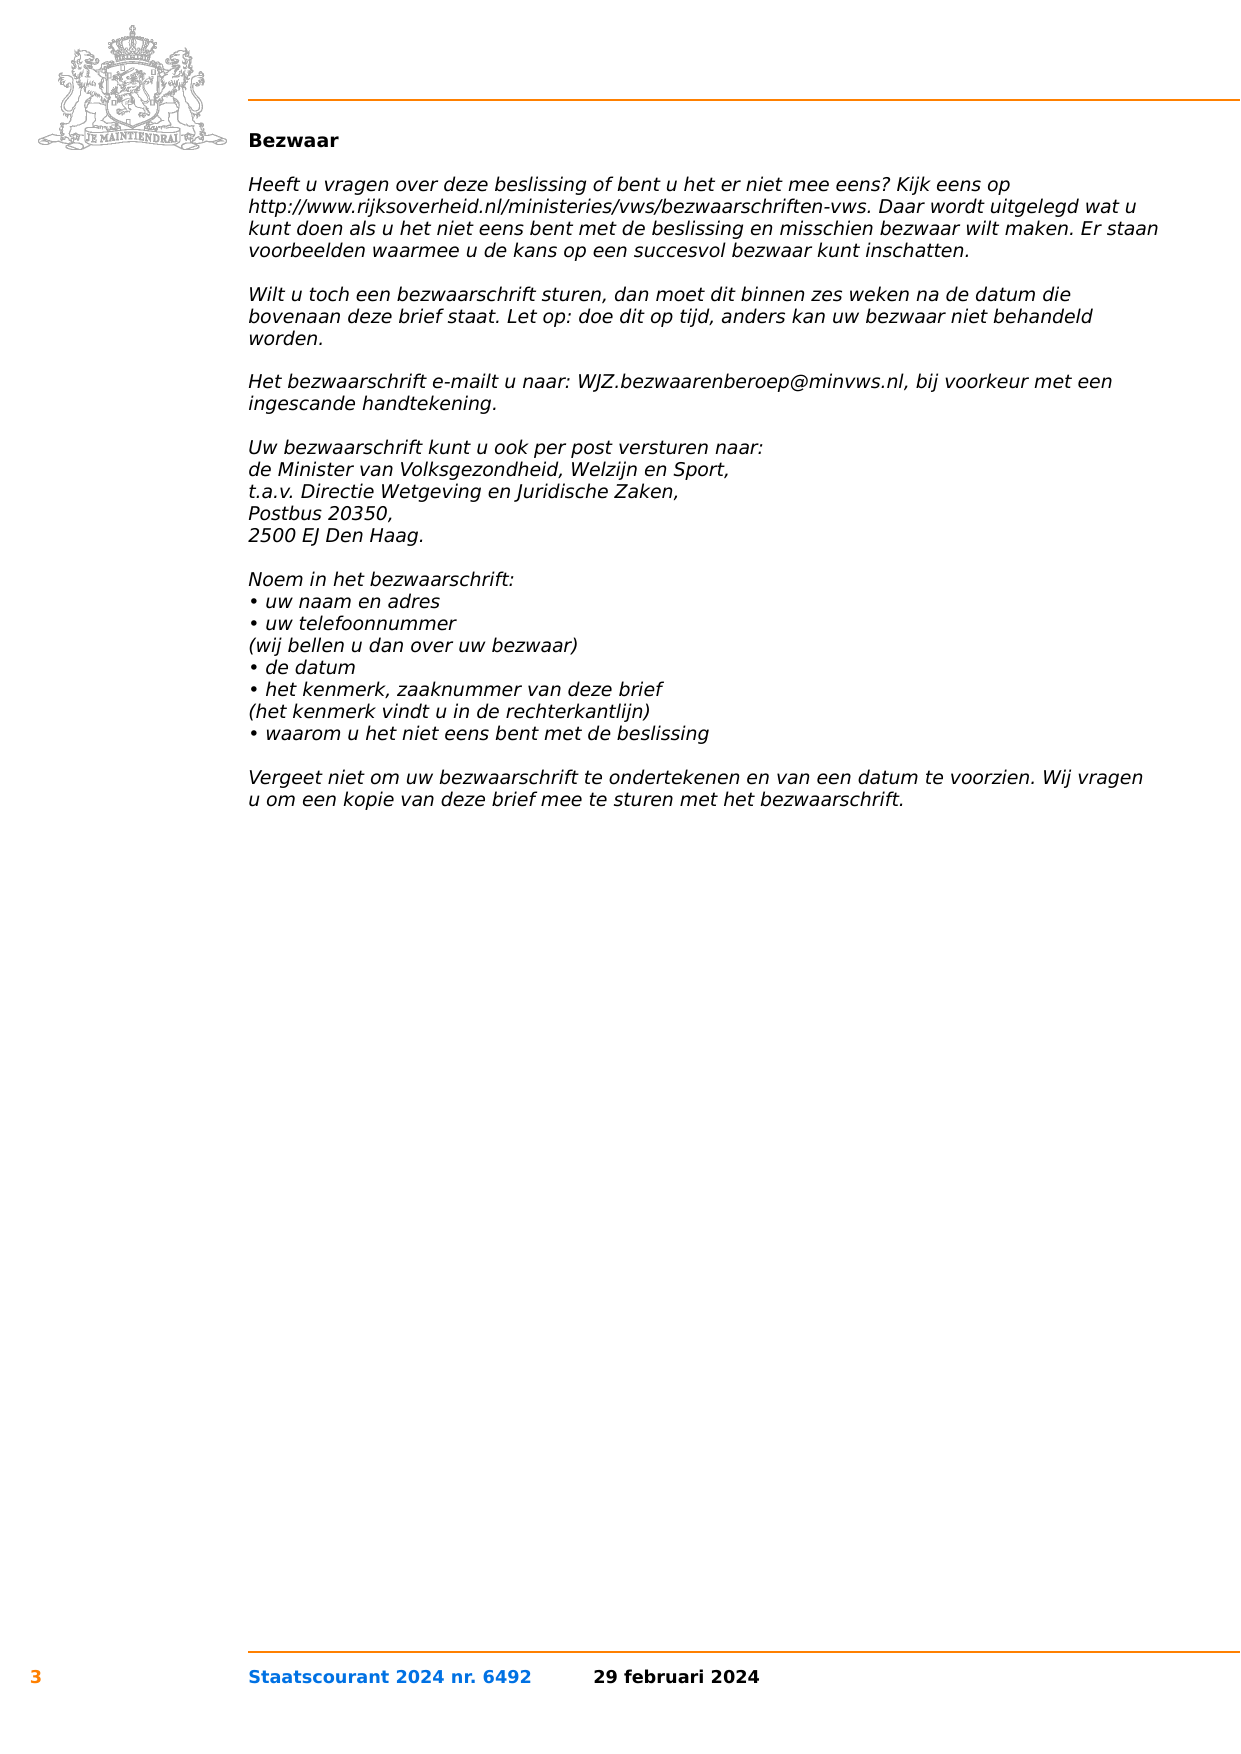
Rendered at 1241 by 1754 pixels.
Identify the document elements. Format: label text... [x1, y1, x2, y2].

text Heeft u vragen over deze beslissing of bent u het er niet mee eens? Kijk eens op http://www.rijksoverheid.nl/ministeries/vws/bezwaarschriften-vws. Daar wordt uitgelegd wat u kunt doen als u het niet eens bent met de beslissing en misschien bezwaar wilt maken. Er staan voorbeelden waarmee u de kans op een succesvol bezwaar kunt inschatten. [248, 174, 1163, 262]
text de Minister van Volksgezondheid, Welzijn en Sport, [248, 459, 1163, 481]
text • de datum [248, 657, 1163, 679]
text • uw telefoonnummer [248, 613, 1163, 635]
text 2500 EJ Den Haag. [248, 525, 1163, 547]
text Vergeet niet om uw bezwaarschrift te ondertekenen en van een datum te voorzien. Wij vragen u om een kopie van deze brief mee te sturen met het bezwaarschrift. [248, 767, 1163, 811]
text • waarom u het niet eens bent met de beslissing [248, 723, 1163, 745]
text Het bezwaarschrift e-mailt u naar: WJZ.bezwaarenberoep@minvws.nl, bij voorkeur met een ingescande handtekening. [248, 371, 1163, 415]
text Bezwaar [248, 130, 1163, 152]
text (het kenmerk vindt u in de rechterkantlijn) [248, 701, 1163, 723]
text (wij bellen u dan over uw bezwaar) [248, 635, 1163, 657]
text Uw bezwaarschrift kunt u ook per post versturen naar: [248, 437, 1163, 459]
text Postbus 20350, [248, 503, 1163, 525]
text t.a.v. Directie Wetgeving en Juridische Zaken, [248, 481, 1163, 503]
text • het kenmerk, zaaknummer van deze brief [248, 679, 1163, 701]
picture [38, 25, 227, 150]
text Wilt u toch een bezwaarschrift sturen, dan moet dit binnen zes weken na de datum die bovenaan deze brief staat. Let op: doe dit op tijd, anders kan uw bezwaar niet behandeld worden. [248, 283, 1163, 349]
text Noem in het bezwaarschrift: [248, 569, 1163, 591]
text • uw naam en adres [248, 591, 1163, 613]
